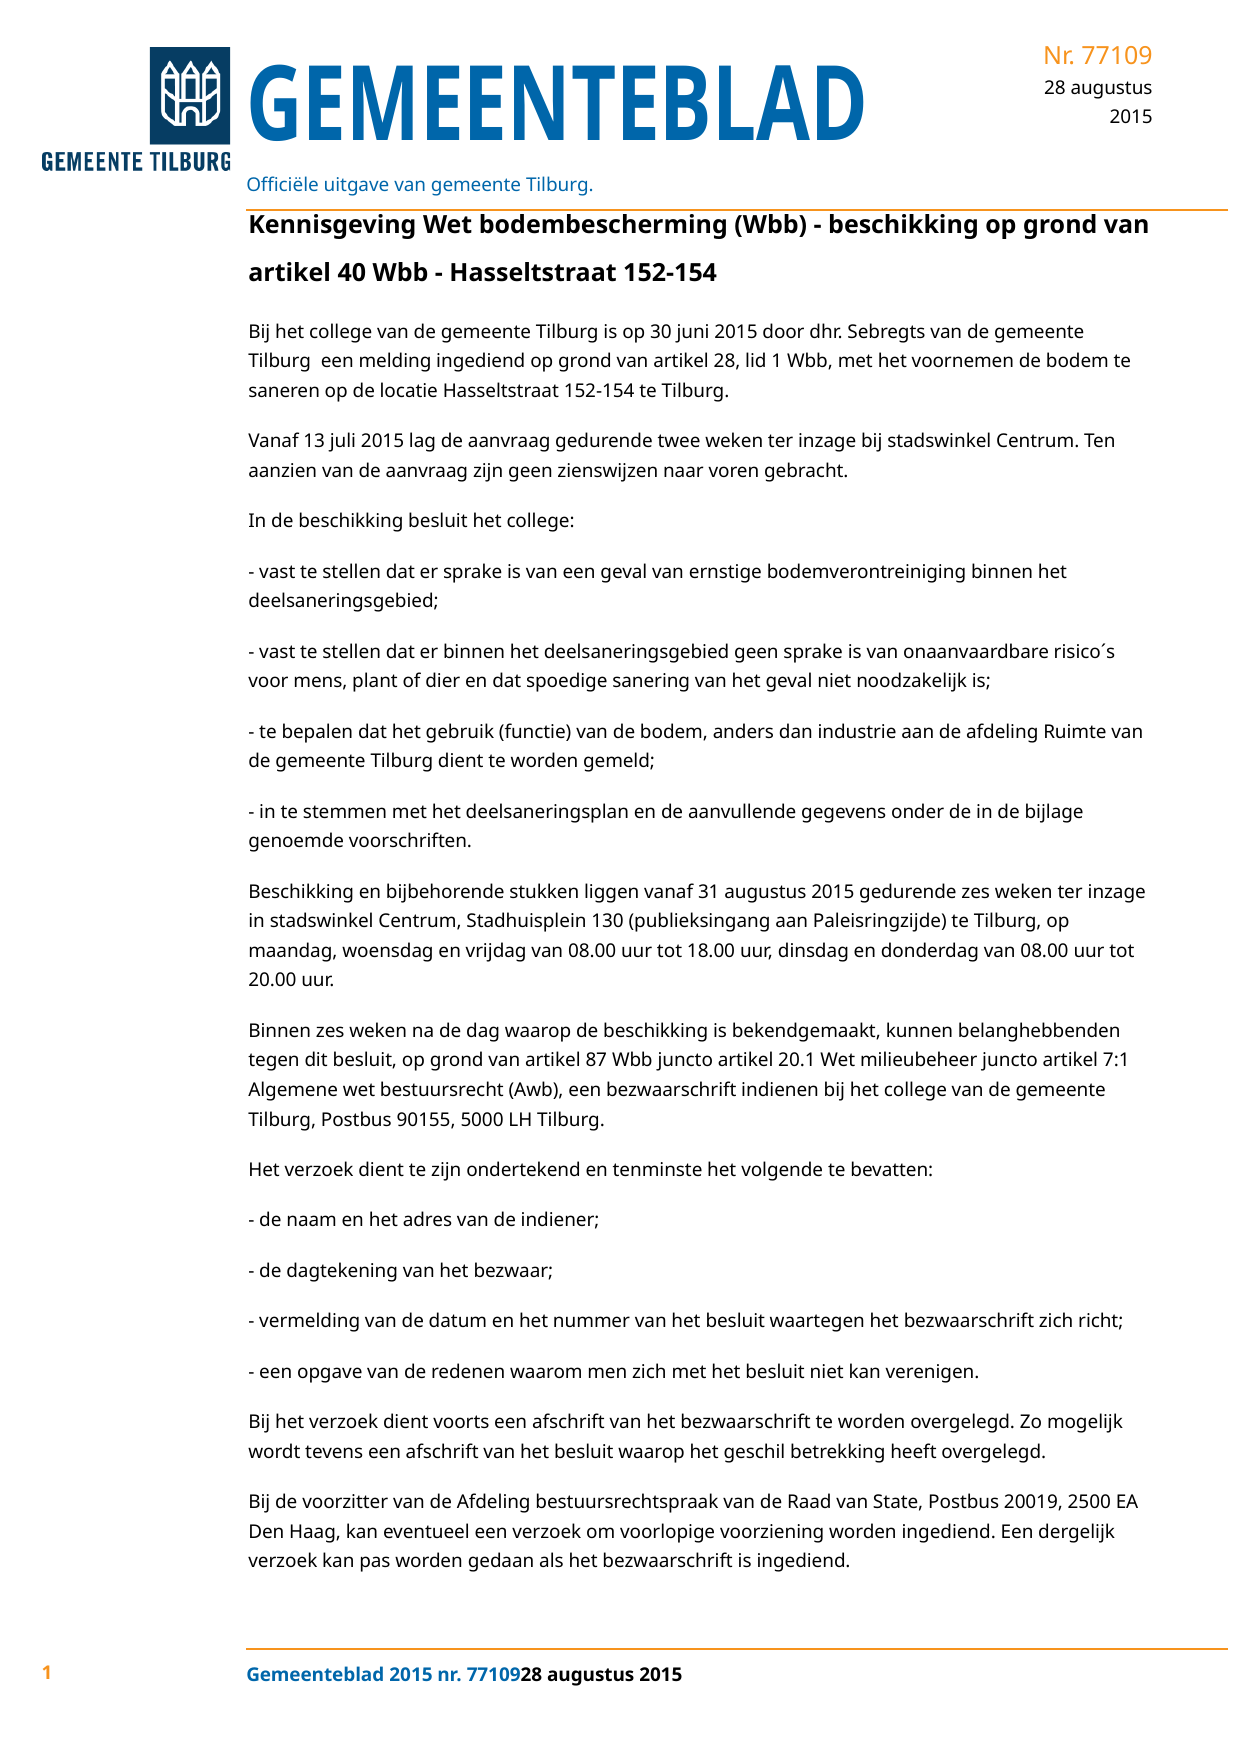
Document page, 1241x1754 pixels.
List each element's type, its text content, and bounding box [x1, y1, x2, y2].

text - vast te stellen dat er sprake is van een geval van ernstige bodemverontreiniging binnen het deelsaneringsgebied; [248, 558, 1152, 613]
text Bij de voorzitter van de Afdeling bestuursrechtspraak van de Raad van State, Postbus 20019, 2500 EA Den Haag, kan eventueel een verzoek om voorlopige voorziening worden ingediend. Een dergelijk verzoek kan pas worden gedaan als het bezwaarschrift is ingediend. [248, 1488, 1152, 1573]
text - vermelding van de datum en het nummer van het besluit waartegen het bezwaarschrift zich richt; [248, 1307, 1152, 1333]
text - de dagtekening van het bezwaar; [248, 1257, 1152, 1283]
text - de naam en het adres van de indiener; [248, 1207, 1152, 1232]
text Bij het verzoek dient voorts een afschrift van het bezwaarschrift te worden overgelegd. Zo mogelijk wordt tevens een afschrift van het besluit waarop het geschil betrekking heeft overgelegd. [248, 1408, 1152, 1464]
picture [41, 47, 231, 172]
text - in te stemmen met het deelsaneringsplan en de aanvullende gegevens onder de in de bijlage genoemde voorschriften. [248, 798, 1152, 853]
text - een opgave van de redenen waarom men zich met het besluit niet kan verenigen. [248, 1358, 1152, 1384]
text - vast te stellen dat er binnen het deelsaneringsgebied geen sprake is van onaanvaardbare risico´s voor mens, plant of dier en dat spoedige sanering van het geval niet noodzakelijk is; [248, 638, 1152, 693]
text Kennisgeving Wet bodembescherming (Wbb) - beschikking op grond van artikel 40 Wbb - Hasseltstraat 152-154 [248, 211, 1152, 288]
text - te bepalen dat het gebruik (functie) van de bodem, anders dan industrie aan de afdeling Ruimte van de gemeente Tilburg dient te worden gemeld; [248, 718, 1152, 773]
text Beschikking en bijbehorende stukken liggen vanaf 31 augustus 2015 gedurende zes weken ter inzage in stadswinkel Centrum, Stadhuisplein 130 (publieksingang aan Paleisringzijde) te Tilburg, op maandag, woensdag en vrijdag van 08.00 uur tot 18.00 uur, dinsdag en donderdag van 08.00 uur tot 20.00 uur. [248, 878, 1152, 992]
text Vanaf 13 juli 2015 lag de aanvraag gedurende twee weken ter inzage bij stadswinkel Centrum. Ten aanzien van de aanvraag zijn geen zienswijzen naar voren gebracht. [248, 427, 1152, 483]
text Het verzoek dient te zijn ondertekend en tenminste het volgende te bevatten: [248, 1156, 1152, 1182]
text In de beschikking besluit het college: [248, 507, 1152, 533]
text Bij het college van de gemeente Tilburg is op 30 juni 2015 door dhr. Sebregts van de gemeente Tilburg een melding ingediend op grond van artikel 28, lid 1 Wbb, met het voornemen de bodem te saneren op de locatie Hasseltstraat 152-154 te Tilburg. [248, 318, 1152, 403]
text Binnen zes weken na de dag waarop de beschikking is bekendgemaakt, kunnen belanghebbenden tegen dit besluit, op grond van artikel 87 Wbb juncto artikel 20.1 Wet milieubeheer juncto artikel 7:1 Algemene wet bestuursrecht (Awb), een bezwaarschrift indienen bij het college van de gemeente Tilburg, Postbus 90155, 5000 LH Tilburg. [248, 1017, 1152, 1132]
